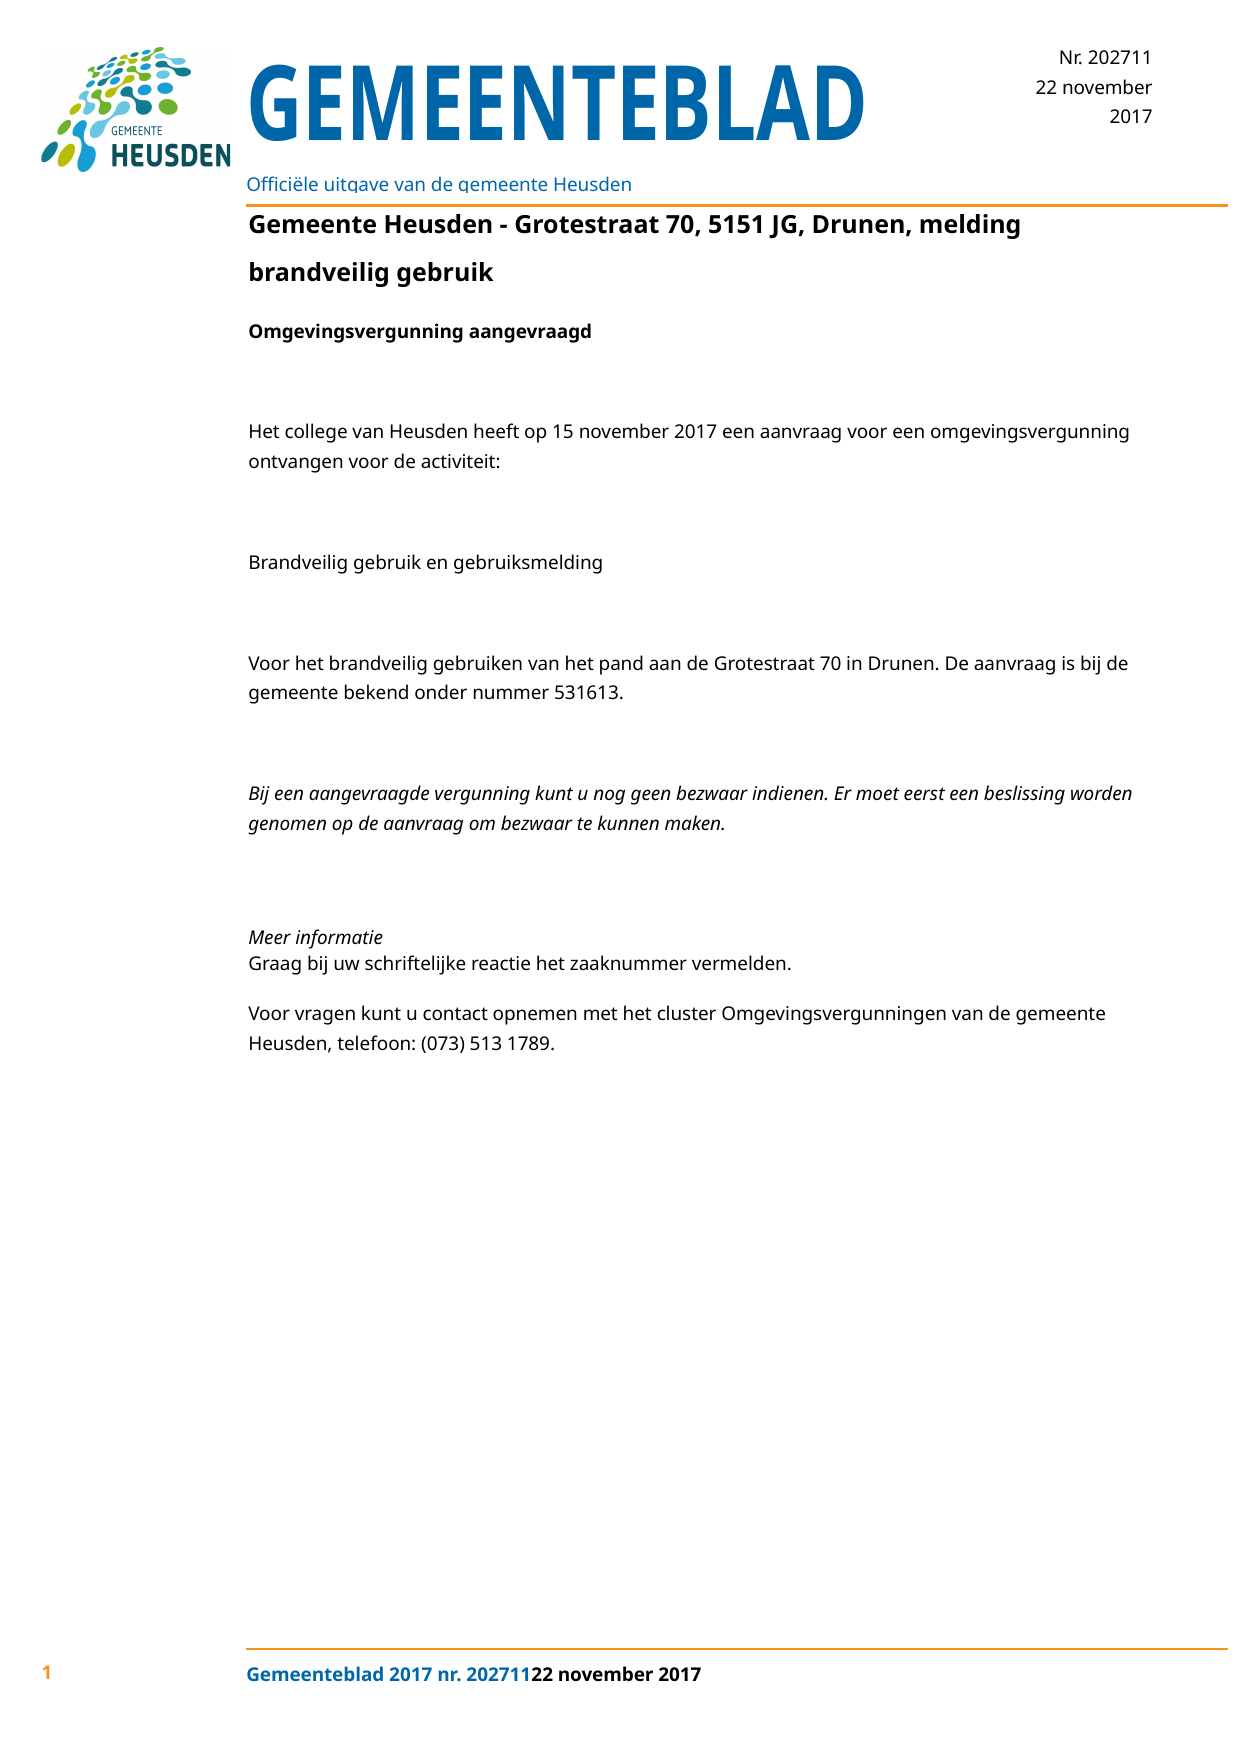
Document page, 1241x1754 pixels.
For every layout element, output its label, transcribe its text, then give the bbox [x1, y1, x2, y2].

text Meer informatie [248, 924, 1152, 950]
text Graag bij uw schriftelijke reactie het zaaknummer vermelden. [248, 950, 1152, 976]
text Het college van Heusden heeft op 15 november 2017 een aanvraag voor een omgevingsvergunning ontvangen voor de activiteit: [248, 419, 1152, 474]
text Voor het brandveilig gebruiken van het pand aan de Grotestraat 70 in Drunen. De aanvraag is bij de gemeente bekend onder nummer 531613. [248, 650, 1152, 705]
text Brandveilig gebruik en gebruiksmelding [248, 549, 1152, 575]
picture [41, 47, 231, 172]
text Omgevingsvergunning aangevraagd [248, 318, 1152, 344]
text Gemeente Heusden - Grotestraat 70, 5151 JG, Drunen, melding brandveilig gebruik [248, 207, 1152, 288]
text Bij een aangevraagde vergunning kunt u nog geen bezwaar indienen. Er moet eerst een beslissing worden genomen op de aanvraag om bezwaar te kunnen maken. [248, 780, 1152, 836]
text Voor vragen kunt u contact opnemen met het cluster Omgevingsvergunningen van de gemeente Heusden, telefoon: (073) 513 1789. [248, 1001, 1152, 1056]
